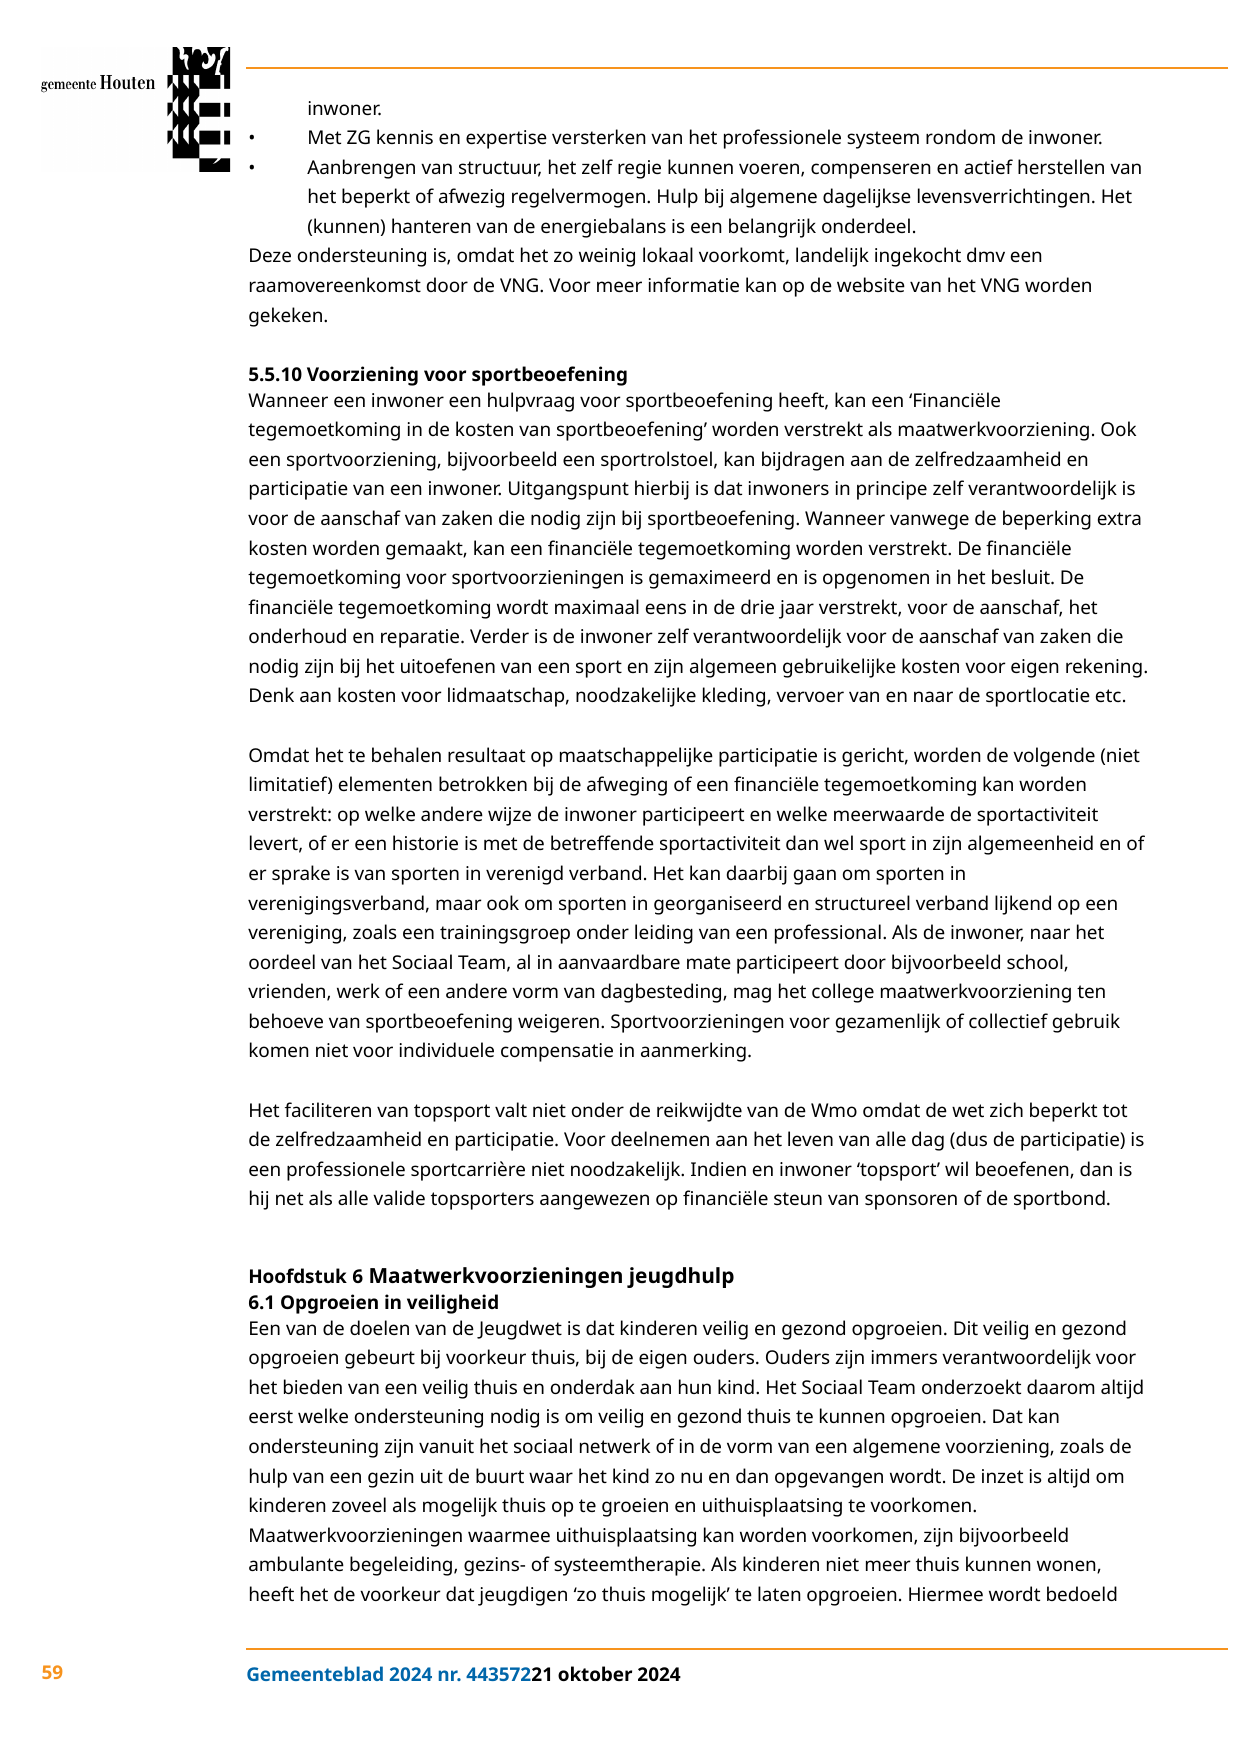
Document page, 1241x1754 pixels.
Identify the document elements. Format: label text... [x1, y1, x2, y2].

list inwoner. [248, 95, 1152, 121]
text Hoofdstuk 6 Maatwerkvoorzieningen jeugdhulp [248, 1261, 1152, 1289]
text 6.1 Opgroeien in veiligheid [248, 1289, 1152, 1315]
text Wanneer een inwoner een hulpvraag voor sportbeoefening heeft, kan een ‘Financiële tegemoetkoming in de kosten van sportbeoefening’ worden verstrekt als maatwerkvoorziening. Ook een sportvoorziening, bijvoorbeeld een sportrolstoel, kan bijdragen aan de zelfredzaamheid en participatie van een inwoner. Uitgangspunt hierbij is dat inwoners in principe zelf verantwoordelijk is voor de aanschaf van zaken die nodig zijn bij sportbeoefening. Wanneer vanwege de beperking extra kosten worden gemaakt, kan een financiële tegemoetkoming worden verstrekt. De financiële tegemoetkoming voor sportvoorzieningen is gemaximeerd en is opgenomen in het besluit. De financiële tegemoetkoming wordt maximaal eens in de drie jaar verstrekt, voor de aanschaf, het onderhoud en reparatie. Verder is de inwoner zelf verantwoordelijk voor de aanschaf van zaken die nodig zijn bij het uitoefenen van een sport en zijn algemeen gebruikelijke kosten voor eigen rekening. Denk aan kosten voor lidmaatschap, noodzakelijke kleding, vervoer van en naar de sportlocatie etc. [248, 387, 1152, 708]
list Aanbrengen van structuur, het zelf regie kunnen voeren, compenseren en actief herstellen van het beperkt of afwezig regelvermogen. Hulp bij algemene dagelijkse levensverrichtingen. Het (kunnen) hanteren van de energiebalans is een belangrijk onderdeel. [248, 154, 1152, 239]
text Een van de doelen van de Jeugdwet is dat kinderen veilig en gezond opgroeien. Dit veilig en gezond opgroeien gebeurt bij voorkeur thuis, bij de eigen ouders. Ouders zijn immers verantwoordelijk voor het bieden van een veilig thuis en onderdak aan hun kind. Het Sociaal Team onderzoekt daarom altijd eerst welke ondersteuning nodig is om veilig en gezond thuis te kunnen opgroeien. Dat kan ondersteuning zijn vanuit het sociaal netwerk of in de vorm van een algemene voorziening, zoals de hulp van een gezin uit de buurt waar het kind zo nu en dan opgevangen wordt. De inzet is altijd om kinderen zoveel als mogelijk thuis op te groeien en uithuisplaatsing te voorkomen. Maatwerkvoorzieningen waarmee uithuisplaatsing kan worden voorkomen, zijn bijvoorbeeld ambulante begeleiding, gezins- of systeemtherapie. Als kinderen niet meer thuis kunnen wonen, heeft het de voorkeur dat jeugdigen ‘zo thuis mogelijk’ te laten opgroeien. Hiermee wordt bedoeld [248, 1315, 1152, 1607]
text Deze ondersteuning is, omdat het zo weinig lokaal voorkomt, landelijk ingekocht dmv een raamovereenkomst door de VNG. Voor meer informatie kan op de website van het VNG worden gekeken. [248, 243, 1152, 328]
text Omdat het te behalen resultaat op maatschappelijke participatie is gericht, worden de volgende (niet limitatief) elementen betrokken bij de afweging of een financiële tegemoetkoming kan worden verstrekt: op welke andere wijze de inwoner participeert en welke meerwaarde de sportactiviteit levert, of er een historie is met de betreffende sportactiviteit dan wel sport in zijn algemeenheid en of er sprake is van sporten in verenigd verband. Het kan daarbij gaan om sporten in verenigingsverband, maar ook om sporten in georganiseerd en structureel verband lijkend op een vereniging, zoals een trainingsgroep onder leiding van een professional. Als de inwoner, naar het oordeel van het Sociaal Team, al in aanvaardbare mate participeert door bijvoorbeeld school, vrienden, werk of een andere vorm van dagbesteding, mag het college maatwerkvoorziening ten behoeve van sportbeoefening weigeren. Sportvoorzieningen voor gezamenlijk of collectief gebruik komen niet voor individuele compensatie in aanmerking. [248, 742, 1152, 1063]
text Het faciliteren van topsport valt niet onder de reikwijdte van de Wmo omdat de wet zich beperkt tot de zelfredzaamheid en participatie. Voor deelnemen aan het leven van alle dag (dus de participatie) is een professionele sportcarrière niet noodzakelijk. Indien en inwoner ‘topsport’ wil beoefenen, dan is hij net als alle valide topsporters aangewezen op financiële steun van sponsoren of de sportbond. [248, 1097, 1152, 1211]
text 5.5.10 Voorziening voor sportbeoefening [248, 361, 1152, 387]
picture [41, 47, 231, 172]
list Met ZG kennis en expertise versterken van het professionele systeem rondom de inwoner. [248, 124, 1152, 150]
